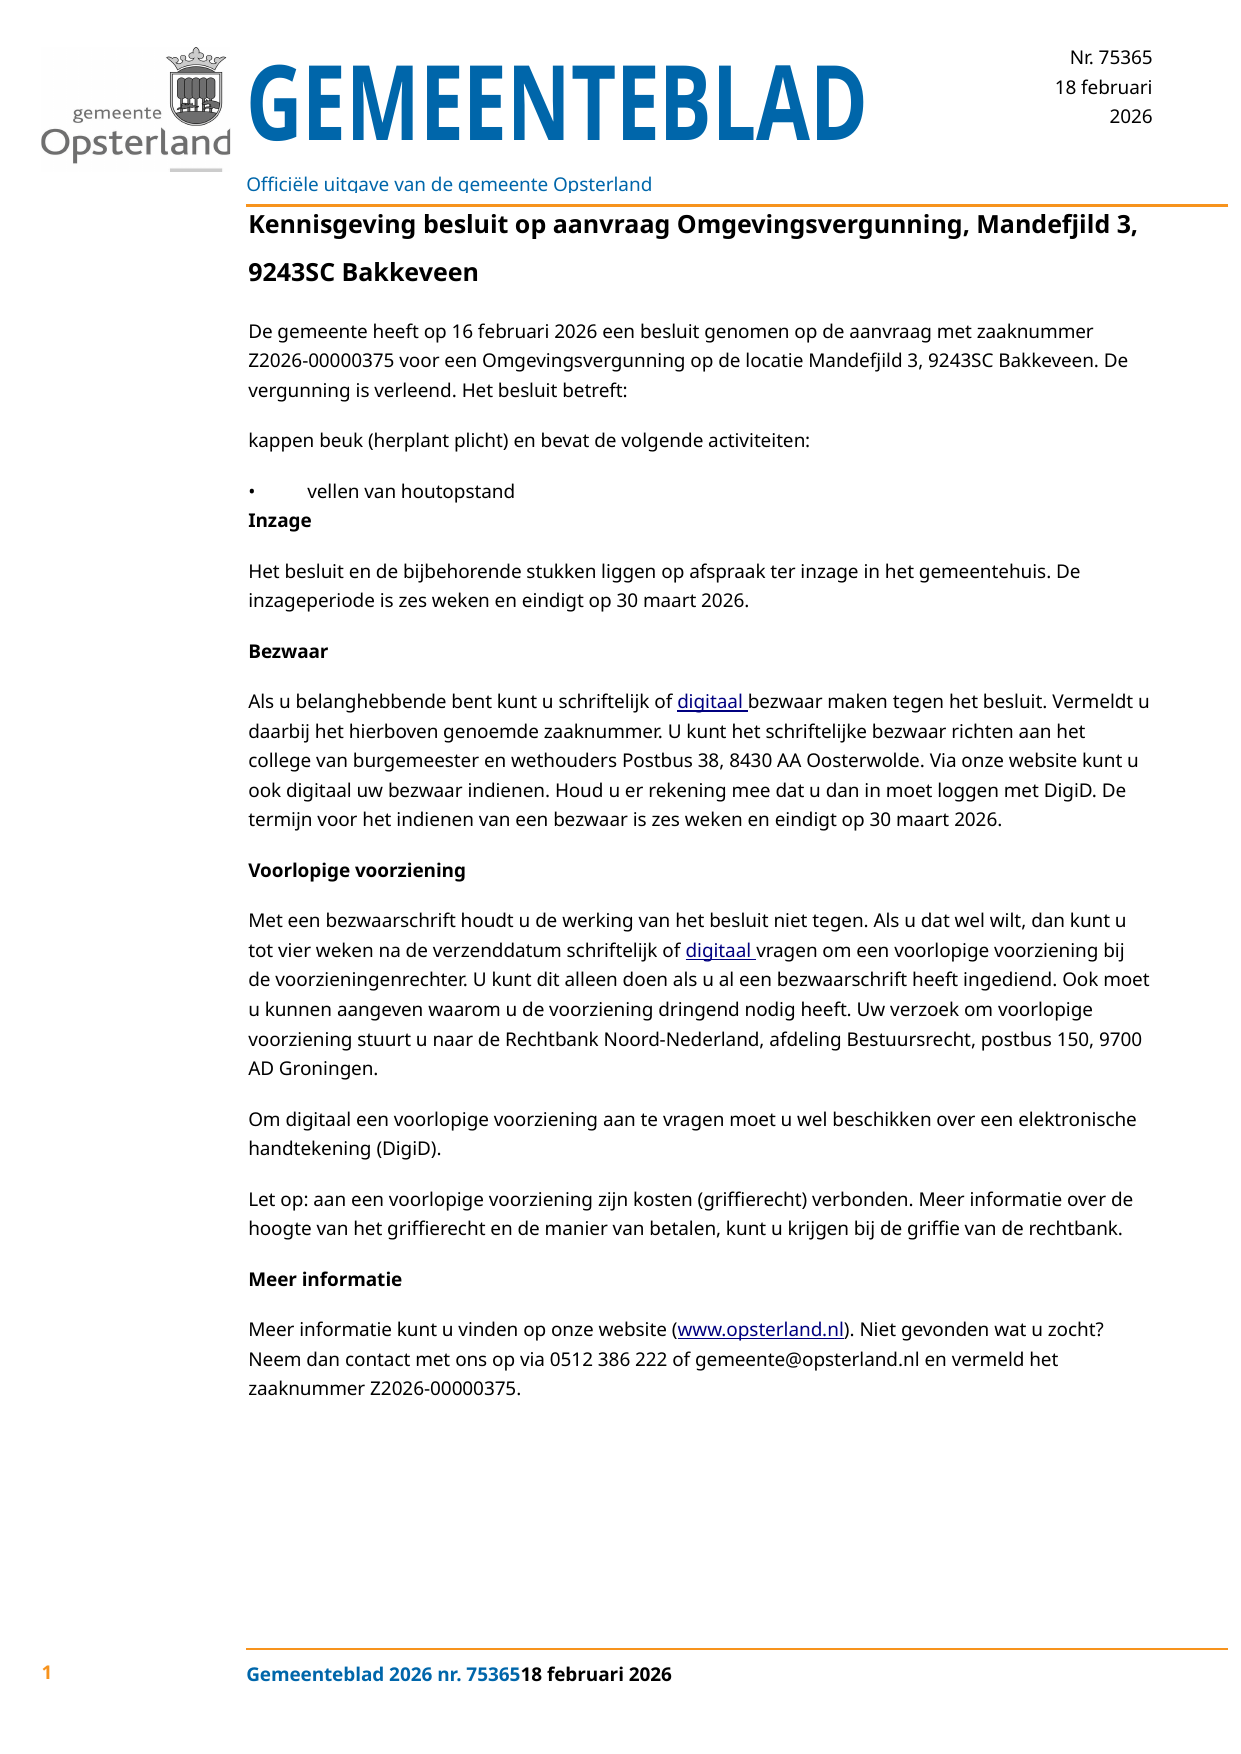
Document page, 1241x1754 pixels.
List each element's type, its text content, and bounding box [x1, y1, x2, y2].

text Bezwaar [248, 638, 1152, 664]
text Om digitaal een voorlopige voorziening aan te vragen moet u wel beschikken over een elektronische handtekening (DigiD). [248, 1106, 1152, 1161]
text Let op: aan een voorlopige voorziening zijn kosten (griffierecht) verbonden. Meer informatie over de hoogte van het griffierecht en de manier van betalen, kunt u krijgen bij de griffie van de rechtbank. [248, 1186, 1152, 1241]
text Kennisgeving besluit op aanvraag Omgevingsvergunning, Mandefjild 3, 9243SC Bakkeveen [248, 207, 1152, 288]
text Als u belanghebbende bent kunt u schriftelijk of digitaal bezwaar maken tegen het besluit. Vermeldt u daarbij het hierboven genoemde zaaknummer. U kunt het schriftelijke bezwaar richten aan het college van burgemeester en wethouders Postbus 38, 8430 AA Oosterwolde. Via onze website kunt u ook digitaal uw bezwaar indienen. Houd u er rekening mee dat u dan in moet loggen met DigiD. De termijn voor het indienen van een bezwaar is zes weken en eindigt op 30 maart 2026. [248, 688, 1152, 832]
text Voorlopige voorziening [248, 857, 1152, 883]
text Met een bezwaarschrift houdt u de werking van het besluit niet tegen. Als u dat wel wilt, dan kunt u tot vier weken na de verzenddatum schriftelijk of digitaal vragen om een voorlopige voorziening bij de voorzieningenrechter. U kunt dit alleen doen als u al een bezwaarschrift heeft ingediend. Ook moet u kunnen aangeven waarom u de voorziening dringend nodig heeft. Uw verzoek om voorlopige voorziening stuurt u naar de Rechtbank Noord-Nederland, afdeling Bestuursrecht, postbus 150, 9700 AD Groningen. [248, 907, 1152, 1081]
text Het besluit en de bijbehorende stukken liggen op afspraak ter inzage in het gemeentehuis. De inzageperiode is zes weken en eindigt op 30 maart 2026. [248, 558, 1152, 613]
list vellen van houtopstand [248, 478, 1152, 504]
picture [41, 47, 231, 172]
text De gemeente heeft op 16 februari 2026 een besluit genomen op de aanvraag met zaaknummer Z2026-00000375 voor een Omgevingsvergunning op de locatie Mandefjild 3, 9243SC Bakkeveen. De vergunning is verleend. Het besluit betreft: [248, 318, 1152, 403]
text Meer informatie [248, 1266, 1152, 1292]
text Inzage [248, 507, 1152, 533]
text kappen beuk (herplant plicht) en bevat de volgende activiteiten: [248, 427, 1152, 453]
text Meer informatie kunt u vinden op onze website (www.opsterland.nl). Niet gevonden wat u zocht? Neem dan contact met ons op via 0512 386 222 of gemeente@opsterland.nl en vermeld het zaaknummer Z2026-00000375. [248, 1316, 1152, 1401]
